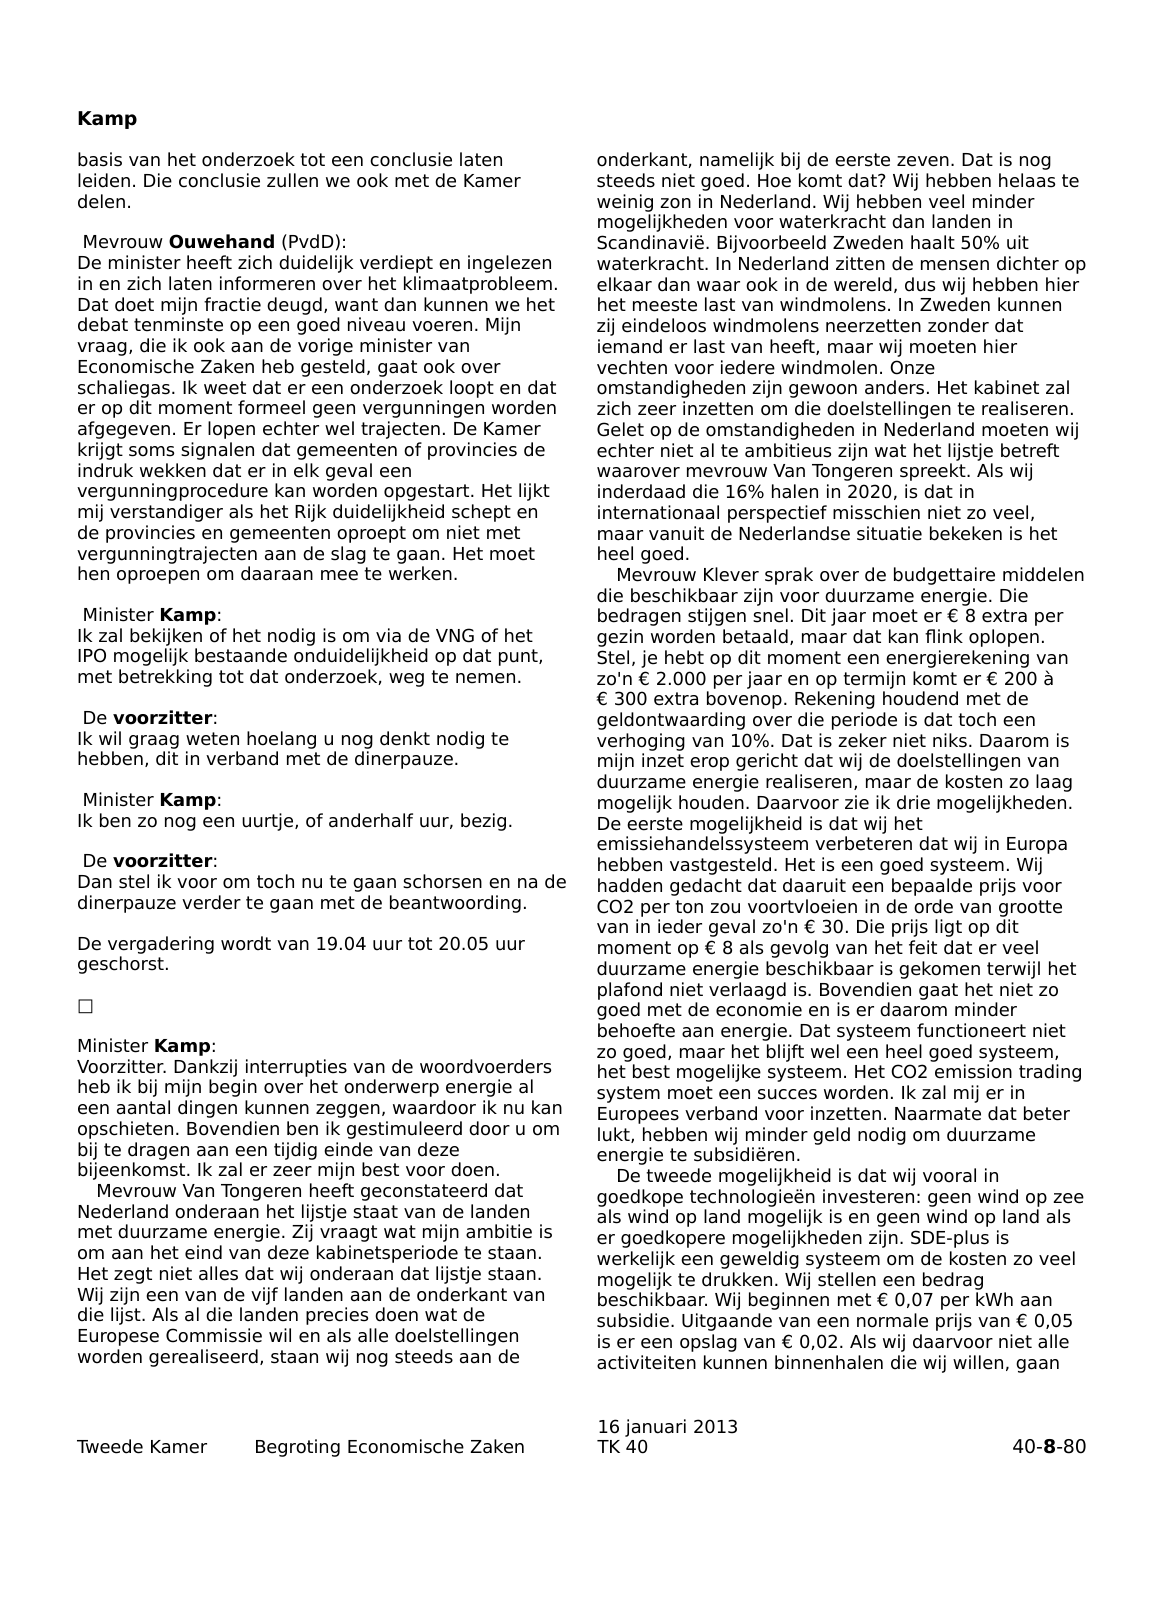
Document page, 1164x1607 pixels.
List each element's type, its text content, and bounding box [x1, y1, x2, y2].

text onderkant, namelijk bij de eerste zeven. Dat is nog steeds niet goed. Hoe komt dat? Wij hebben helaas te weinig zon in Nederland. Wij hebben veel minder mogelijkheden voor waterkracht dan landen in Scandinavië. Bijvoorbeeld Zweden haalt 50% uit waterkracht. In Nederland zitten de mensen dichter op elkaar dan waar ook in de wereld, dus wij hebben hier het meeste last van windmolens. In Zweden kunnen zij eindeloos windmolens neerzetten zonder dat iemand er last van heeft, maar wij moeten hier vechten voor iedere windmolen. Onze omstandigheden zijn gewoon anders. Het kabinet zal zich zeer inzetten om die doelstellingen te realiseren. Gelet op de omstandigheden in Nederland moeten wij echter niet al te ambitieus zijn wat het lijstje betreft waarover mevrouw Van Tongeren spreekt. Als wij inderdaad die 16% halen in 2020, is dat in internationaal perspectief misschien niet zo veel, maar vanuit de Nederlandse situatie bekeken is het heel goed. [596, 150, 1087, 565]
text Voorzitter. Dankzij interrupties van de woordvoerders heb ik bij mijn begin over het onderwerp energie al een aantal dingen kunnen zeggen, waardoor ik nu kan opschieten. Bovendien ben ik gestimuleerd door u om bij te dragen aan een tijdig einde van deze bijeenkomst. Ik zal er zeer mijn best voor doen. [77, 1056, 567, 1181]
text Dan stel ik voor om toch nu te gaan schorsen en na de dinerpauze verder te gaan met de beantwoording. [77, 872, 567, 913]
text De minister heeft zich duidelijk verdiept en ingelezen in en zich laten informeren over het klimaatprobleem. Dat doet mijn fractie deugd, want dan kunnen we het debat tenminste op een goed niveau voeren. Mijn vraag, die ik ook aan de vorige minister van Economische Zaken heb gesteld, gaat ook over schaliegas. Ik weet dat er een onderzoek loopt en dat er op dit moment formeel geen vergunningen worden afgegeven. Er lopen echter wel trajecten. De Kamer krijgt soms signalen dat gemeenten of provincies de indruk wekken dat er in elk geval een vergunningprocedure kan worden opgestart. Het lijkt mij verstandiger als het Rijk duidelijkheid schept en de provincies en gemeenten oproept om niet met vergunningtrajecten aan de slag te gaan. Het moet hen oproepen om daaraan mee te werken. [77, 253, 567, 585]
text □ [77, 995, 567, 1016]
text Minister Kamp: [77, 1036, 567, 1056]
text Ik wil graag weten hoelang u nog denkt nodig te hebben, dit in verband met de dinerpauze. [77, 728, 567, 770]
text Minister Kamp: [77, 790, 567, 811]
text De vergadering wordt van 19.04 uur tot 20.05 uur geschorst. [77, 933, 567, 975]
text Minister Kamp: [77, 605, 567, 626]
text De voorzitter: [77, 851, 567, 872]
text basis van het onderzoek tot een conclusie laten leiden. Die conclusie zullen we ook met de Kamer delen. [77, 150, 567, 212]
text Mevrouw Van Tongeren heeft geconstateerd dat Nederland onderaan het lijstje staat van de landen met duurzame energie. Zij vraagt wat mijn ambitie is om aan het eind van deze kabinetsperiode te staan. Het zegt niet alles dat wij onderaan dat lijstje staan. Wij zijn een van de vijf landen aan de onderkant van die lijst. Als al die landen precies doen wat de Europese Commissie wil en als alle doelstellingen worden gerealiseerd, staan wij nog steeds aan de [77, 1181, 567, 1367]
text Mevrouw Klever sprak over de budgettaire middelen die beschikbaar zijn voor duurzame energie. Die bedragen stijgen snel. Dit jaar moet er € 8 extra per gezin worden betaald, maar dat kan flink oplopen. Stel, je hebt op dit moment een energierekening van zo'n € 2.000 per jaar en op termijn komt er € 200 à € 300 extra bovenop. Rekening houdend met de geldontwaarding over die periode is dat toch een verhoging van 10%. Dat is zeker niet niks. Daarom is mijn inzet erop gericht dat wij de doelstellingen van duurzame energie realiseren, maar de kosten zo laag mogelijk houden. Daarvoor zie ik drie mogelijkheden. De eerste mogelijkheid is dat wij het emissiehandelssysteem verbeteren dat wij in Europa hebben vastgesteld. Het is een goed systeem. Wij hadden gedacht dat daaruit een bepaalde prijs voor CO2 per ton zou voortvloeien in de orde van grootte van in ieder geval zo'n € 30. Die prijs ligt op dit moment op € 8 als gevolg van het feit dat er veel duurzame energie beschikbaar is gekomen terwijl het plafond niet verlaagd is. Bovendien gaat het niet zo goed met de economie en is er daarom minder behoefte aan energie. Dat systeem functioneert niet zo goed, maar het blijft wel een heel goed systeem, het best mogelijke systeem. Het CO2 emission trading system moet een succes worden. Ik zal mij er in Europees verband voor inzetten. Naarmate dat beter lukt, hebben wij minder geld nodig om duurzame energie te subsidiëren. [596, 565, 1087, 1166]
text Ik ben zo nog een uurtje, of anderhalf uur, bezig. [77, 811, 567, 831]
text De voorzitter: [77, 708, 567, 728]
text Ik zal bekijken of het nodig is om via de VNG of het IPO mogelijk bestaande onduidelijkheid op dat punt, met betrekking tot dat onderzoek, weg te nemen. [77, 626, 567, 688]
text De tweede mogelijkheid is dat wij vooral in goedkope technologieën investeren: geen wind op zee als wind op land mogelijk is en geen wind op land als er goedkopere mogelijkheden zijn. SDE-plus is werkelijk een geweldig systeem om de kosten zo veel mogelijk te drukken. Wij stellen een bedrag beschikbaar. Wij beginnen met € 0,07 per kWh aan subsidie. Uitgaande van een normale prijs van € 0,05 is er een opslag van € 0,02. Als wij daarvoor niet alle activiteiten kunnen binnenhalen die wij willen, gaan [596, 1166, 1087, 1373]
text Mevrouw Ouwehand (PvdD): [77, 232, 567, 253]
